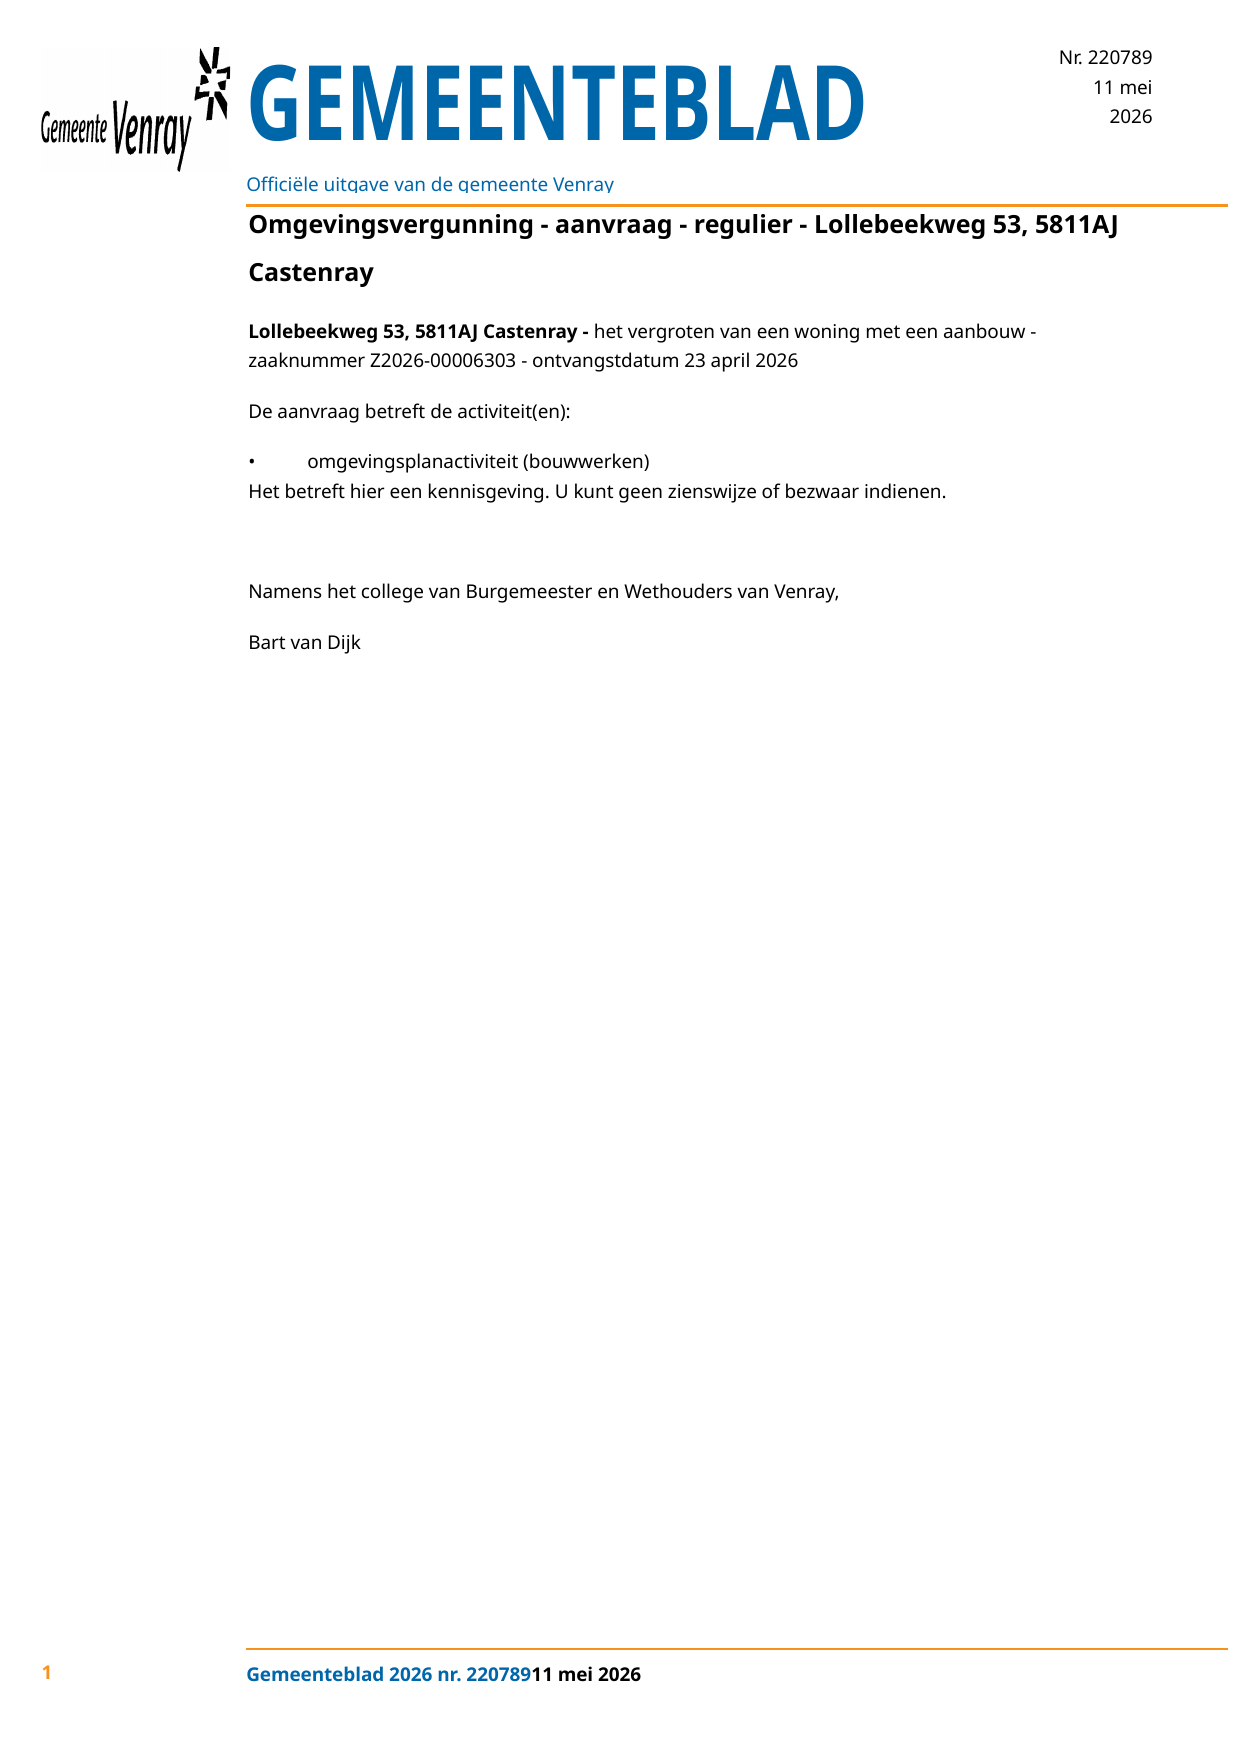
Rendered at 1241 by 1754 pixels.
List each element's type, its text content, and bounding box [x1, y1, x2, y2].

text Namens het college van Burgemeester en Wethouders van Venray, [248, 579, 1152, 604]
text Bart van Dijk [248, 629, 1152, 655]
text Het betreft hier een kennisgeving. U kunt geen zienswijze of bezwaar indienen. [248, 478, 1152, 504]
picture [41, 47, 231, 172]
list omgevingsplanactiviteit (bouwwerken) [248, 448, 1152, 474]
text De aanvraag betreft de activiteit(en): [248, 398, 1152, 424]
text Lollebeekweg 53, 5811AJ Castenray - het vergroten van een woning met een aanbouw - zaaknummer Z2026-00006303 - ontvangstdatum 23 april 2026 [248, 318, 1152, 373]
text Omgevingsvergunning - aanvraag - regulier - Lollebeekweg 53, 5811AJ Castenray [248, 207, 1152, 288]
